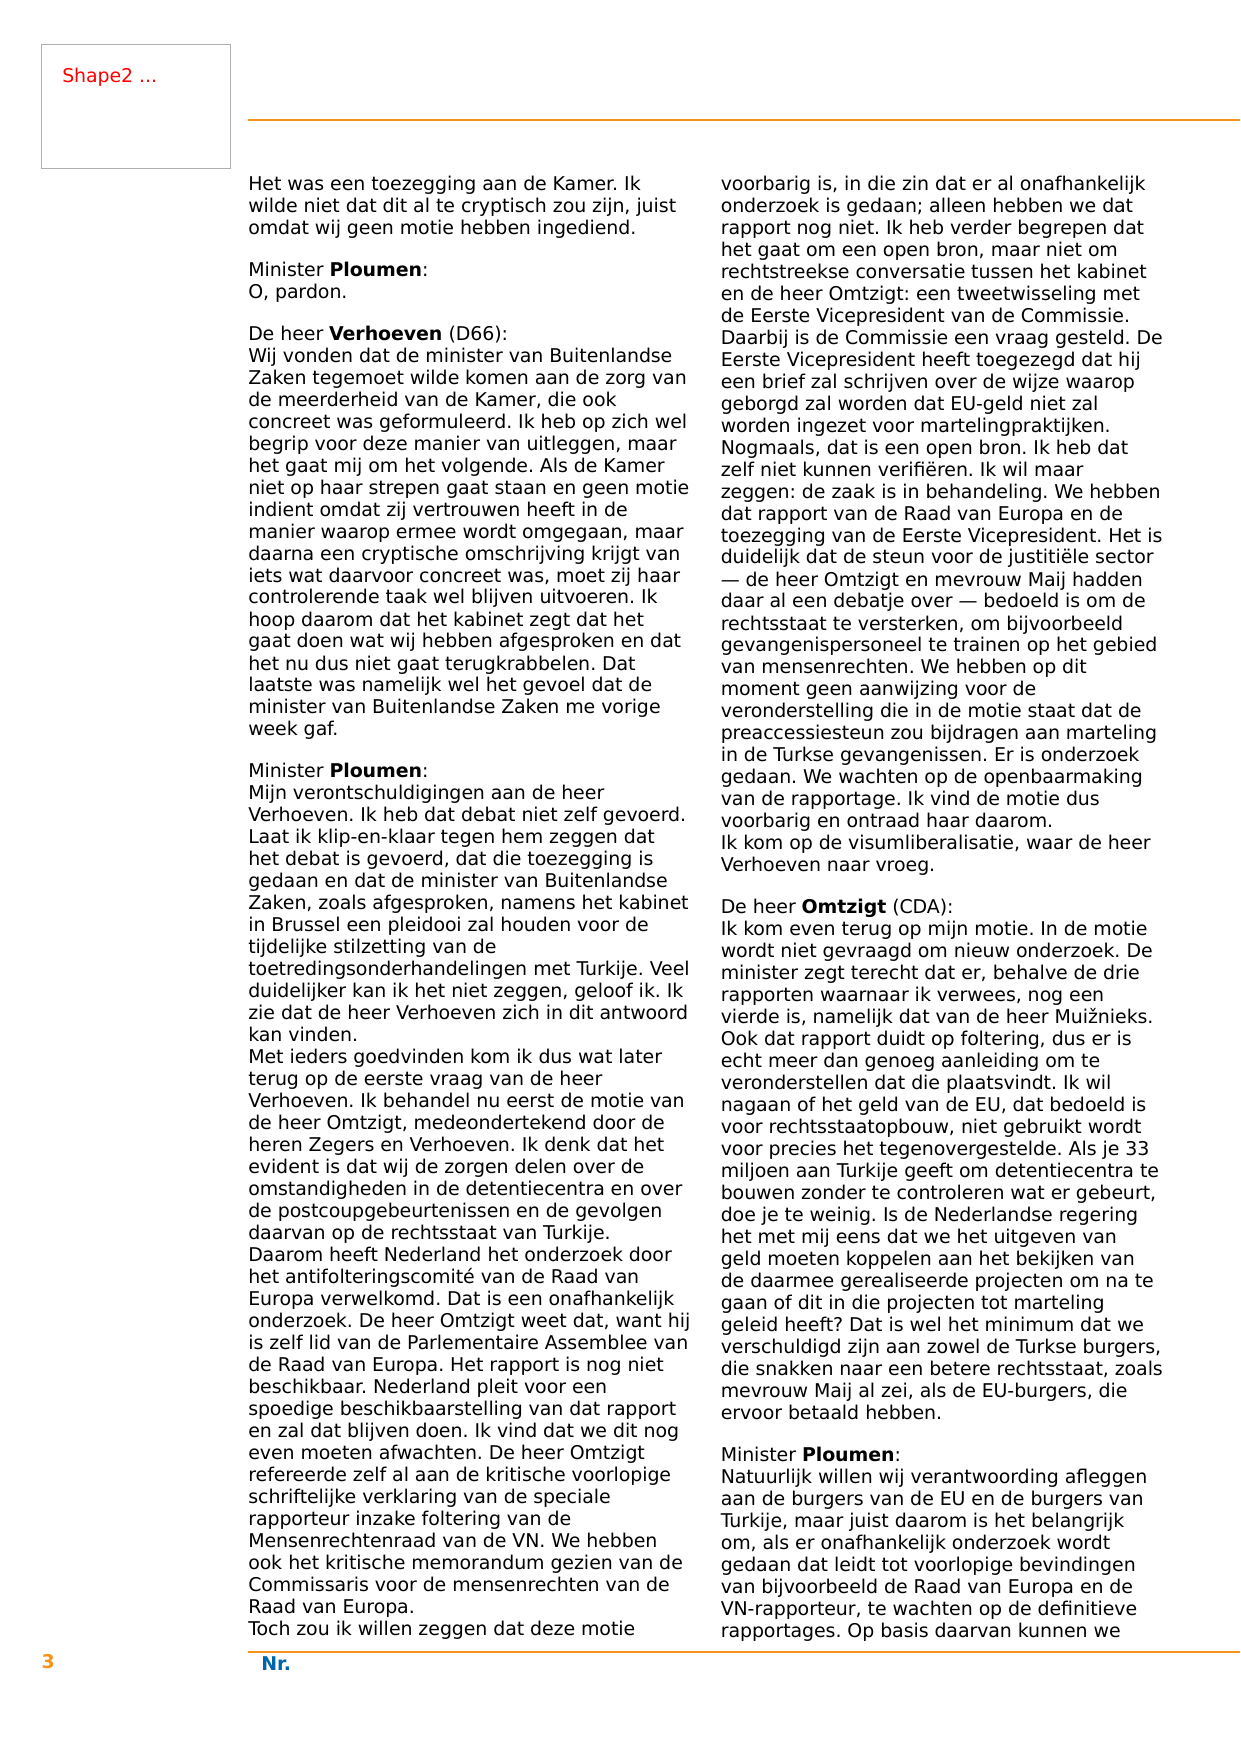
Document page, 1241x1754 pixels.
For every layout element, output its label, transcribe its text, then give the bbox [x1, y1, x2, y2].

text Minister Ploumen: [721, 1444, 1163, 1466]
text De heer Verhoeven (D66): [248, 323, 691, 345]
text Ik kom even terug op mijn motie. In de motie wordt niet gevraagd om nieuw onderzoek. De minister zegt terecht dat er, behalve de drie rapporten waarnaar ik verwees, nog een vierde is, namelijk dat van de heer Muižnieks. Ook dat rapport duidt op foltering, dus er is echt meer dan genoeg aanleiding om te veronderstellen dat die plaatsvindt. Ik wil nagaan of het geld van de EU, dat bedoeld is voor rechtsstaatopbouw, niet gebruikt wordt voor precies het tegenovergestelde. Als je 33 miljoen aan Turkije geeft om detentiecentra te bouwen zonder te controleren wat er gebeurt, doe je te weinig. Is de Nederlandse regering het met mij eens dat we het uitgeven van geld moeten koppelen aan het bekijken van de daarmee gerealiseerde projecten om na te gaan of dit in die projecten tot marteling geleid heeft? Dat is wel het minimum dat we verschuldigd zijn aan zowel de Turkse burgers, die snakken naar een betere rechtsstaat, zoals mevrouw Maij al zei, als de EU-burgers, die ervoor betaald hebben. [721, 918, 1163, 1424]
text Het was een toezegging aan de Kamer. Ik wilde niet dat dit al te cryptisch zou zijn, juist omdat wij geen motie hebben ingediend. [248, 173, 691, 239]
text Wij vonden dat de minister van Buitenlandse Zaken tegemoet wilde komen aan de zorg van de meerderheid van de Kamer, die ook concreet was geformuleerd. Ik heb op zich wel begrip voor deze manier van uitleggen, maar het gaat mij om het volgende. Als de Kamer niet op haar strepen gaat staan en geen motie indient omdat zij vertrouwen heeft in de manier waarop ermee wordt omgegaan, maar daarna een cryptische omschrijving krijgt van iets wat daarvoor concreet was, moet zij haar controlerende taak wel blijven uitvoeren. Ik hoop daarom dat het kabinet zegt dat het gaat doen wat wij hebben afgesproken en dat het nu dus niet gaat terugkrabbelen. Dat laatste was namelijk wel het gevoel dat de minister van Buitenlandse Zaken me vorige week gaf. [248, 345, 691, 740]
text Natuurlijk willen wij verantwoording afleggen aan de burgers van de EU en de burgers van Turkije, maar juist daarom is het belangrijk om, als er onafhankelijk onderzoek wordt gedaan dat leidt tot voorlopige bevindingen van bijvoorbeeld de Raad van Europa en de VN-rapporteur, te wachten op de definitieve rapportages. Op basis daarvan kunnen we [721, 1466, 1163, 1641]
text O, pardon. [248, 281, 691, 303]
text Toch zou ik willen zeggen dat deze motie [248, 1617, 691, 1639]
text Mijn verontschuldigingen aan de heer Verhoeven. Ik heb dat debat niet zelf gevoerd. Laat ik klip-en-klaar tegen hem zeggen dat het debat is gevoerd, dat die toezegging is gedaan en dat de minister van Buitenlandse Zaken, zoals afgesproken, namens het kabinet in Brussel een pleidooi zal houden voor de tijdelijke stilzetting van de toetredingsonderhandelingen met Turkije. Veel duidelijker kan ik het niet zeggen, geloof ik. Ik zie dat de heer Verhoeven zich in dit antwoord kan vinden. [248, 782, 691, 1046]
text Ik kom op de visumliberalisatie, waar de heer Verhoeven naar vroeg. [721, 832, 1163, 876]
text voorbarig is, in die zin dat er al onafhankelijk onderzoek is gedaan; alleen hebben we dat rapport nog niet. Ik heb verder begrepen dat het gaat om een open bron, maar niet om rechtstreekse conversatie tussen het kabinet en de heer Omtzigt: een tweetwisseling met de Eerste Vicepresident van de Commissie. Daarbij is de Commissie een vraag gesteld. De Eerste Vicepresident heeft toegezegd dat hij een brief zal schrijven over de wijze waarop geborgd zal worden dat EU-geld niet zal worden ingezet voor martelingpraktijken. Nogmaals, dat is een open bron. Ik heb dat zelf niet kunnen verifiëren. Ik wil maar zeggen: de zaak is in behandeling. We hebben dat rapport van de Raad van Europa en de toezegging van de Eerste Vicepresident. Het is duidelijk dat de steun voor de justitiële sector — de heer Omtzigt en mevrouw Maij hadden daar al een debatje over — bedoeld is om de rechtsstaat te versterken, om bijvoorbeeld gevangenispersoneel te trainen op het gebied van mensenrechten. We hebben op dit moment geen aanwijzing voor de veronderstelling die in de motie staat dat de preaccessiesteun zou bijdragen aan marteling in de Turkse gevangenissen. Er is onderzoek gedaan. We wachten op de openbaarmaking van de rapportage. Ik vind de motie dus voorbarig en ontraad haar daarom. [721, 173, 1163, 832]
text Met ieders goedvinden kom ik dus wat later terug op de eerste vraag van de heer Verhoeven. Ik behandel nu eerst de motie van de heer Omtzigt, medeondertekend door de heren Zegers en Verhoeven. Ik denk dat het evident is dat wij de zorgen delen over de omstandigheden in de detentiecentra en over de postcoupgebeurtenissen en de gevolgen daarvan op de rechtsstaat van Turkije. Daarom heeft Nederland het onderzoek door het antifolteringscomité van de Raad van Europa verwelkomd. Dat is een onafhankelijk onderzoek. De heer Omtzigt weet dat, want hij is zelf lid van de Parlementaire Assemblee van de Raad van Europa. Het rapport is nog niet beschikbaar. Nederland pleit voor een spoedige beschikbaarstelling van dat rapport en zal dat blijven doen. Ik vind dat we dit nog even moeten afwachten. De heer Omtzigt refereerde zelf al aan de kritische voorlopige schriftelijke verklaring van de speciale rapporteur inzake foltering van de Mensenrechtenraad van de VN. We hebben ook het kritische memorandum gezien van de Commissaris voor de mensenrechten van de Raad van Europa. [248, 1046, 691, 1617]
text De heer Omtzigt (CDA): [721, 896, 1163, 918]
text Minister Ploumen: [248, 760, 691, 782]
text Minister Ploumen: [248, 259, 691, 281]
